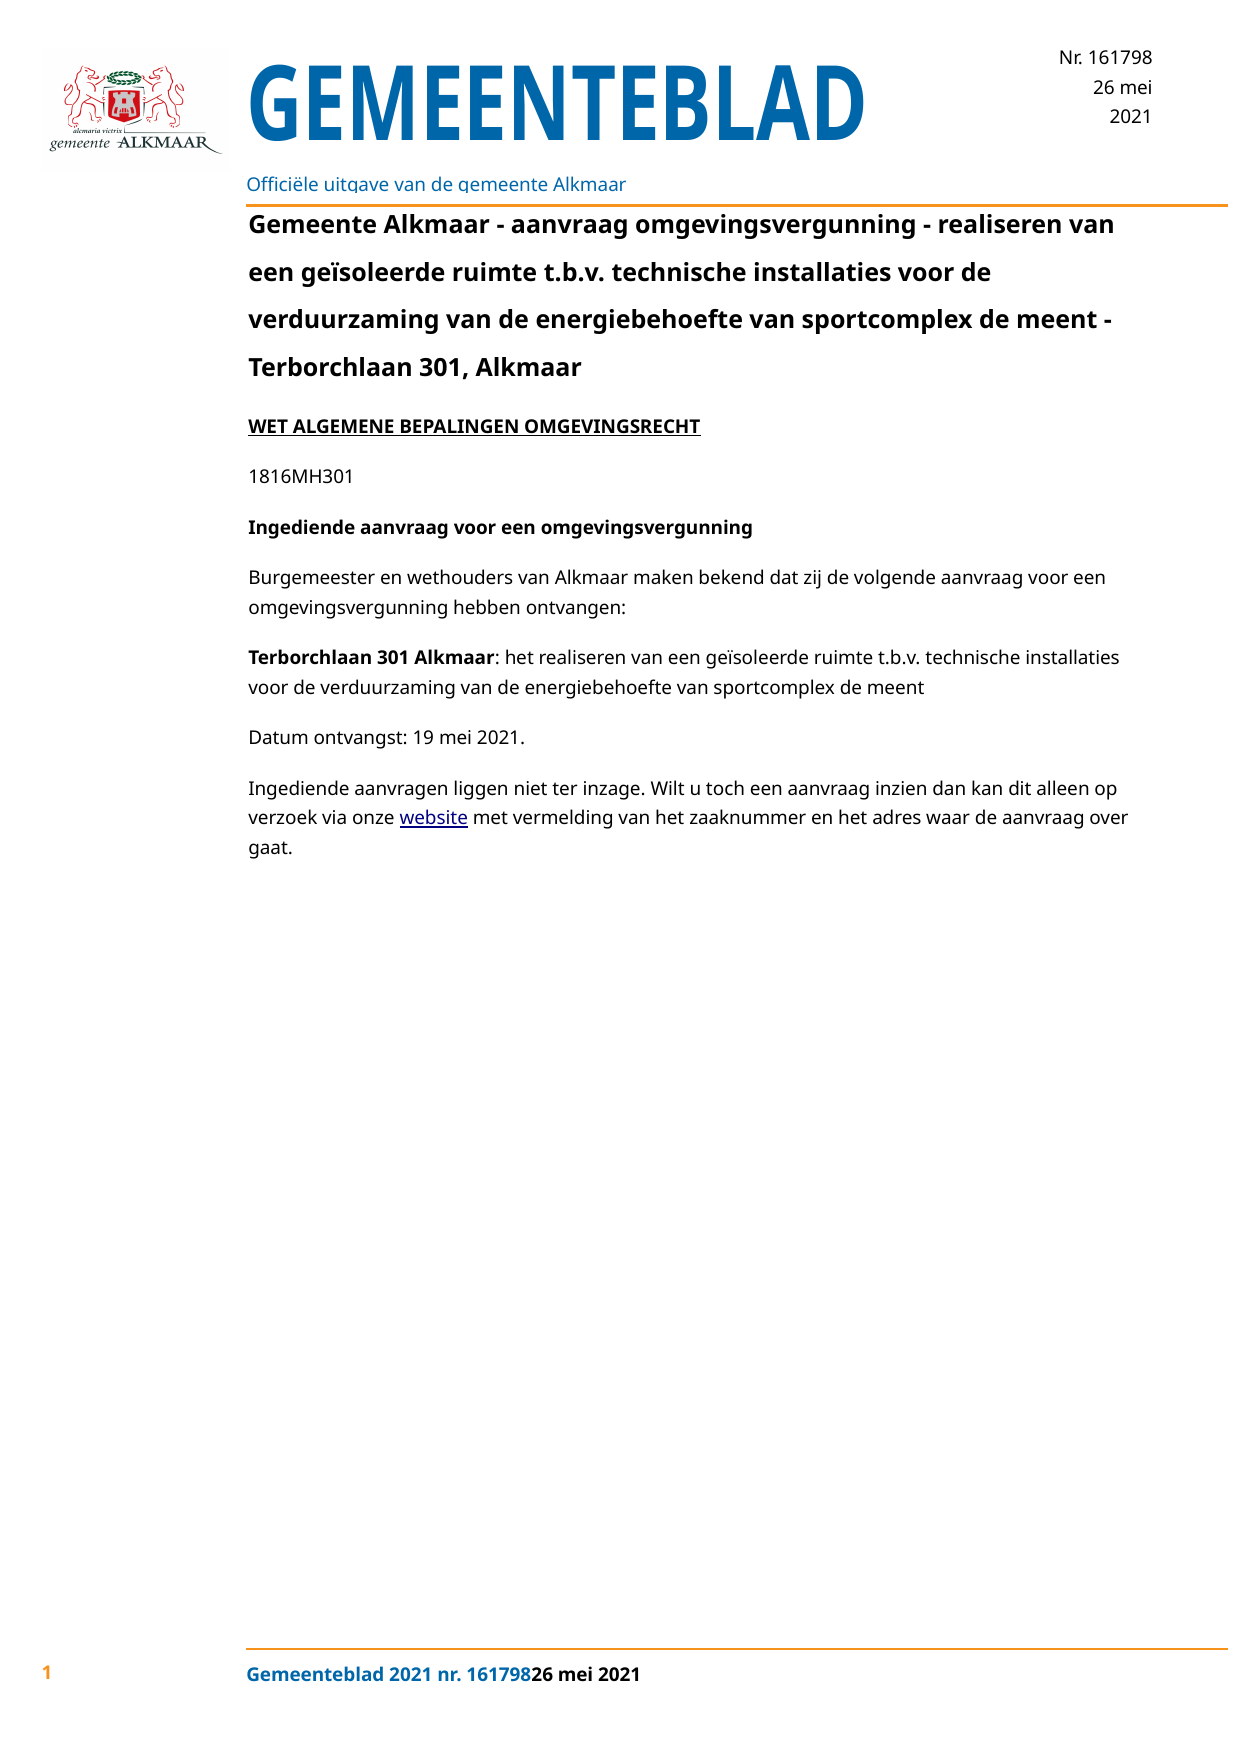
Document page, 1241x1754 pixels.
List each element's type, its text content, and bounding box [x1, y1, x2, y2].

picture [41, 47, 231, 172]
text Burgemeester en wethouders van Alkmaar maken bekend dat zij de volgende aanvraag voor een omgevingsvergunning hebben ontvangen: [248, 564, 1152, 620]
text Ingediende aanvragen liggen niet ter inzage. Wilt u toch een aanvraag inzien dan kan dit alleen op verzoek via onze website met vermelding van het zaaknummer en het adres waar de aanvraag over gaat. [248, 775, 1152, 860]
text Terborchlaan 301 Alkmaar: het realiseren van een geïsoleerde ruimte t.b.v. technische installaties voor de verduurzaming van de energiebehoefte van sportcomplex de meent [248, 644, 1152, 700]
text WET ALGEMENE BEPALINGEN OMGEVINGSRECHT [248, 413, 1152, 439]
text Ingediende aanvraag voor een omgevingsvergunning [248, 514, 1152, 540]
text Gemeente Alkmaar - aanvraag omgevingsvergunning - realiseren van een geïsoleerde ruimte t.b.v. technische installaties voor de verduurzaming van de energiebehoefte van sportcomplex de meent - Terborchlaan 301, Alkmaar [248, 207, 1152, 384]
text 1816MH301 [248, 463, 1152, 489]
text Datum ontvangst: 19 mei 2021. [248, 724, 1152, 750]
